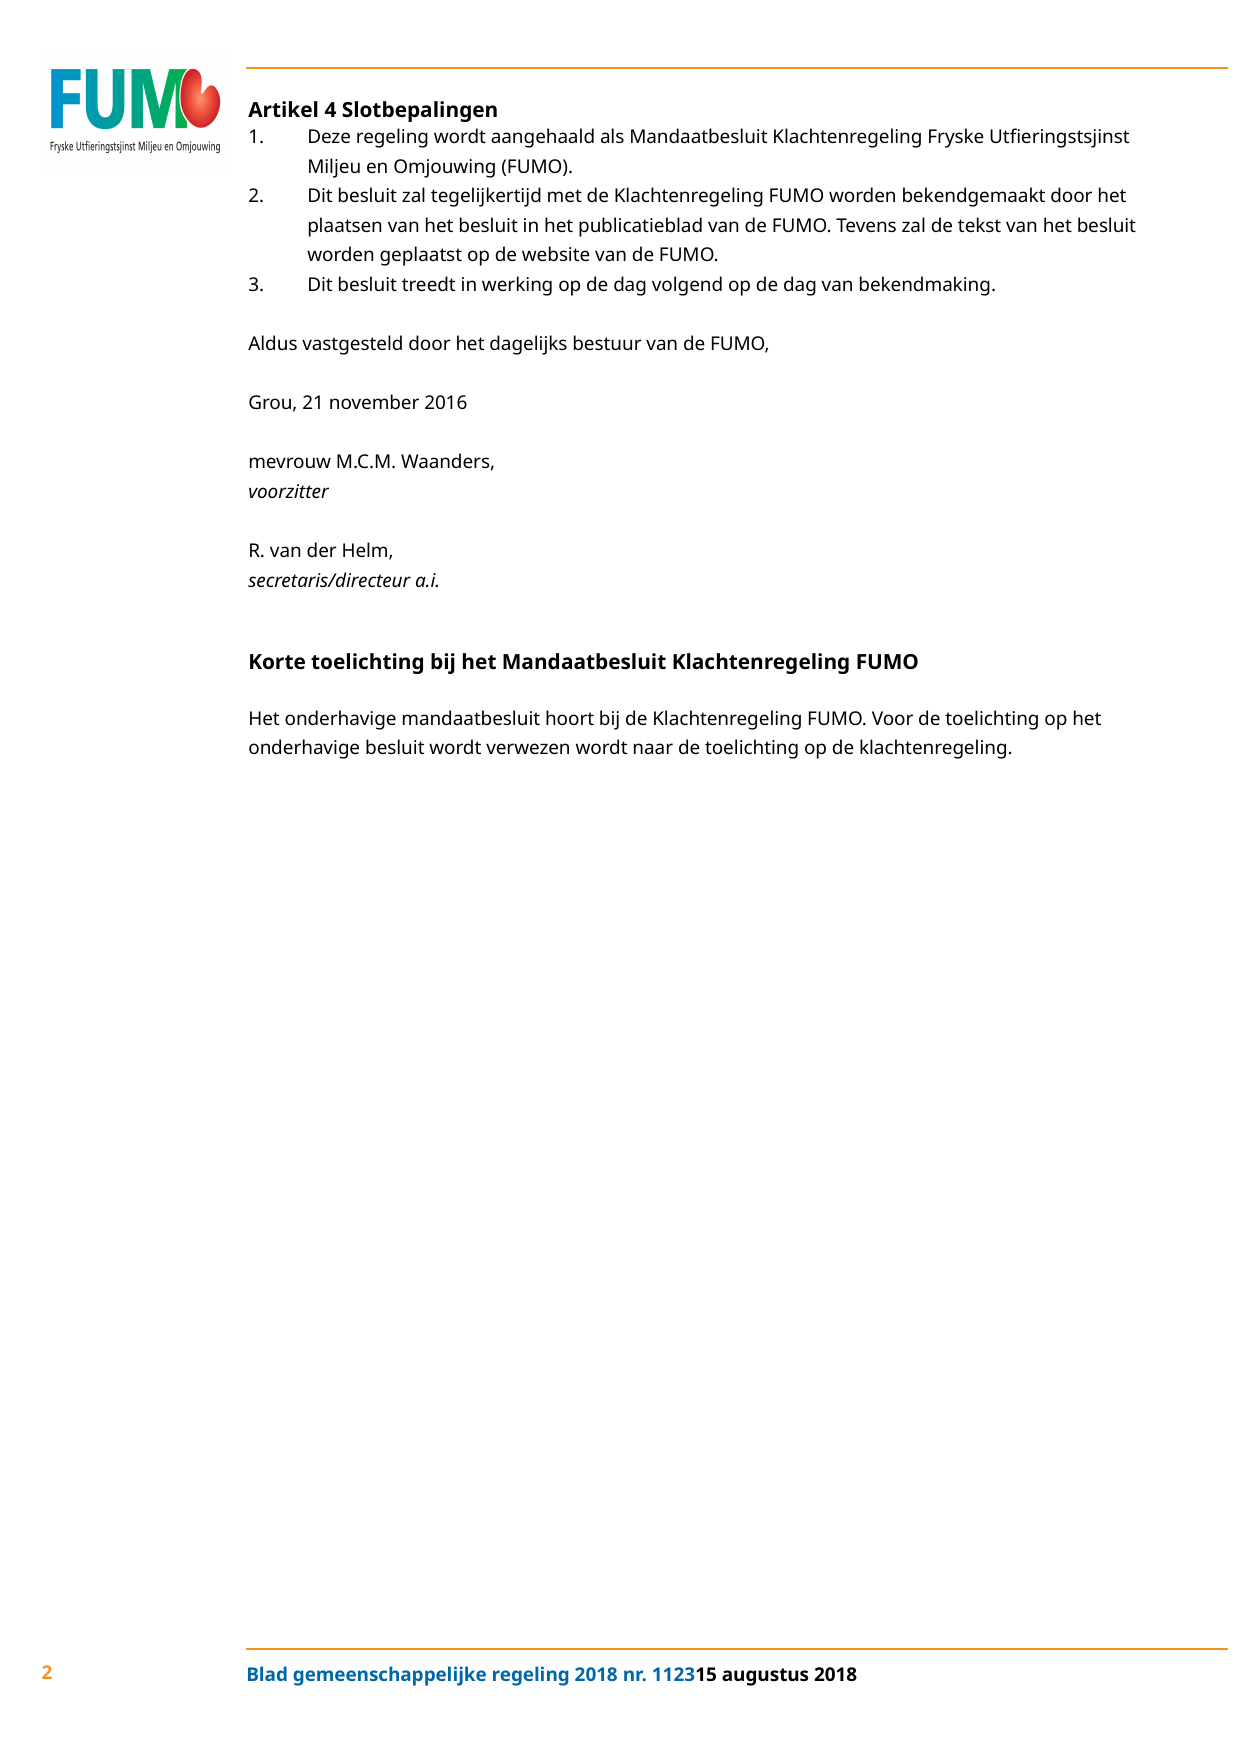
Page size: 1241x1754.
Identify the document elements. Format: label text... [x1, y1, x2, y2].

list Dit besluit zal tegelijkertijd met de Klachtenregeling FUMO worden bekendgemaakt door het plaatsen van het besluit in het publicatieblad van de FUMO. Tevens zal de tekst van het besluit worden geplaatst op de website van de FUMO. [248, 182, 1152, 267]
text mevrouw M.C.M. Waanders, [248, 449, 1152, 474]
text Korte toelichting bij het Mandaatbesluit Klachtenregeling FUMO [248, 647, 1152, 675]
list Dit besluit treedt in werking op de dag volgend op de dag van bekendmaking. [248, 271, 1152, 297]
text Artikel 4 Slotbepalingen [248, 95, 1152, 123]
text Aldus vastgesteld door het dagelijks bestuur van de FUMO, [248, 330, 1152, 356]
picture [41, 47, 231, 172]
text voorzitter [248, 478, 1152, 504]
text R. van der Helm, [248, 537, 1152, 563]
text Het onderhavige mandaatbesluit hoort bij de Klachtenregeling FUMO. Voor de toelichting op het onderhavige besluit wordt verwezen wordt naar de toelichting op de klachtenregeling. [248, 705, 1152, 760]
list Deze regeling wordt aangehaald als Mandaatbesluit Klachtenregeling Fryske Utfieringstsjinst Miljeu en Omjouwing (FUMO). [248, 123, 1152, 178]
text secretaris/directeur a.i. [248, 567, 1152, 593]
text Grou, 21 november 2016 [248, 389, 1152, 415]
